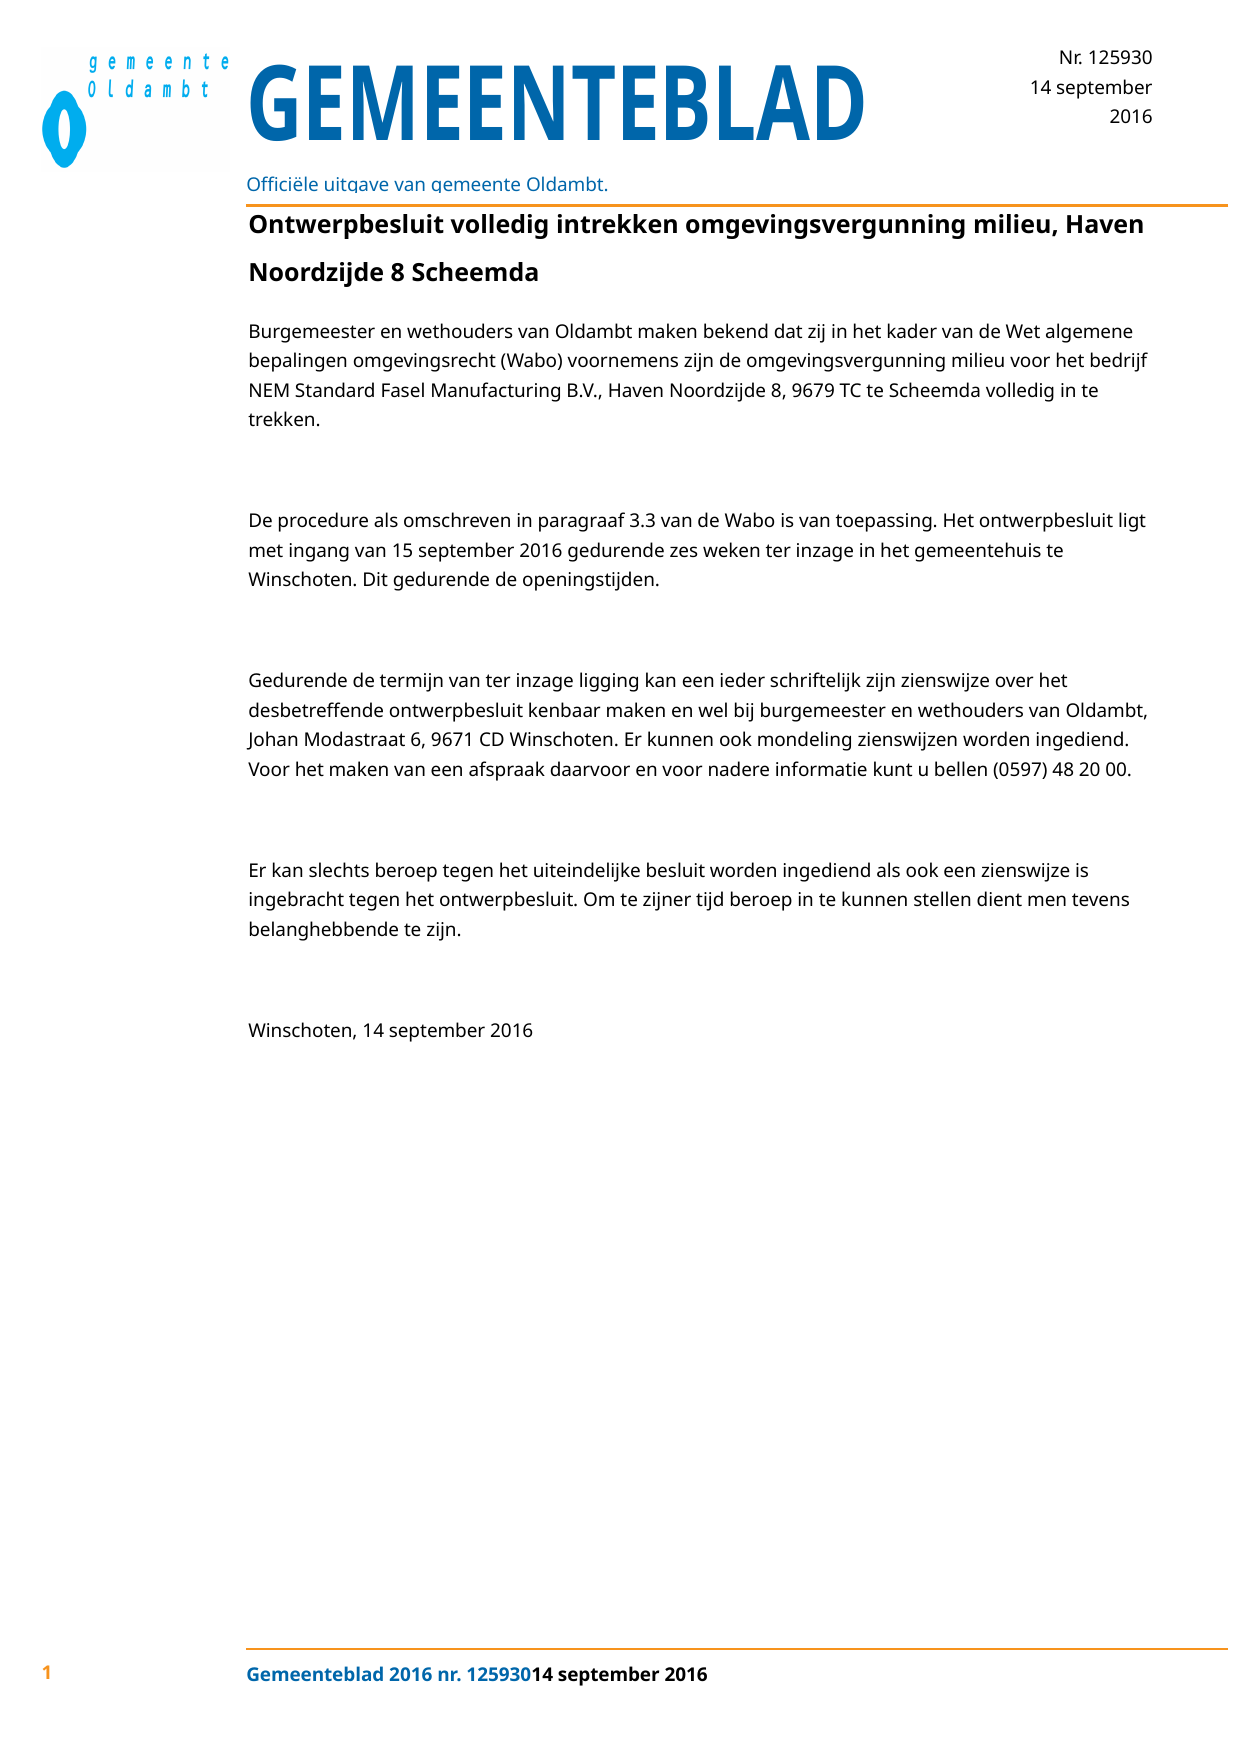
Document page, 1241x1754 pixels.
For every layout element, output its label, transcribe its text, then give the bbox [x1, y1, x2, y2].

text Er kan slechts beroep tegen het uiteindelijke besluit worden ingediend als ook een zienswijze is ingebracht tegen het ontwerpbesluit. Om te zijner tijd beroep in te kunnen stellen dient men tevens belanghebbende te zijn. [248, 857, 1152, 942]
text De procedure als omschreven in paragraaf 3.3 van de Wabo is van toepassing. Het ontwerpbesluit ligt met ingang van 15 september 2016 gedurende zes weken ter inzage in het gemeentehuis te Winschoten. Dit gedurende de openingstijden. [248, 507, 1152, 592]
text Winschoten, 14 september 2016 [248, 1017, 1152, 1043]
picture [41, 47, 231, 172]
text Burgemeester en wethouders van Oldambt maken bekend dat zij in het kader van de Wet algemene bepalingen omgevingsrecht (Wabo) voornemens zijn de omgevingsvergunning milieu voor het bedrijf NEM Standard Fasel Manufacturing B.V., Haven Noordzijde 8, 9679 TC te Scheemda volledig in te trekken. [248, 318, 1152, 432]
text Gedurende de termijn van ter inzage ligging kan een ieder schriftelijk zijn zienswijze over het desbetreffende ontwerpbesluit kenbaar maken en wel bij burgemeester en wethouders van Oldambt, Johan Modastraat 6, 9671 CD Winschoten. Er kunnen ook mondeling zienswijzen worden ingediend. Voor het maken van een afspraak daarvoor en voor nadere informatie kunt u bellen (0597) 48 20 00. [248, 667, 1152, 782]
text Ontwerpbesluit volledig intrekken omgevingsvergunning milieu, Haven Noordzijde 8 Scheemda [248, 207, 1152, 288]
